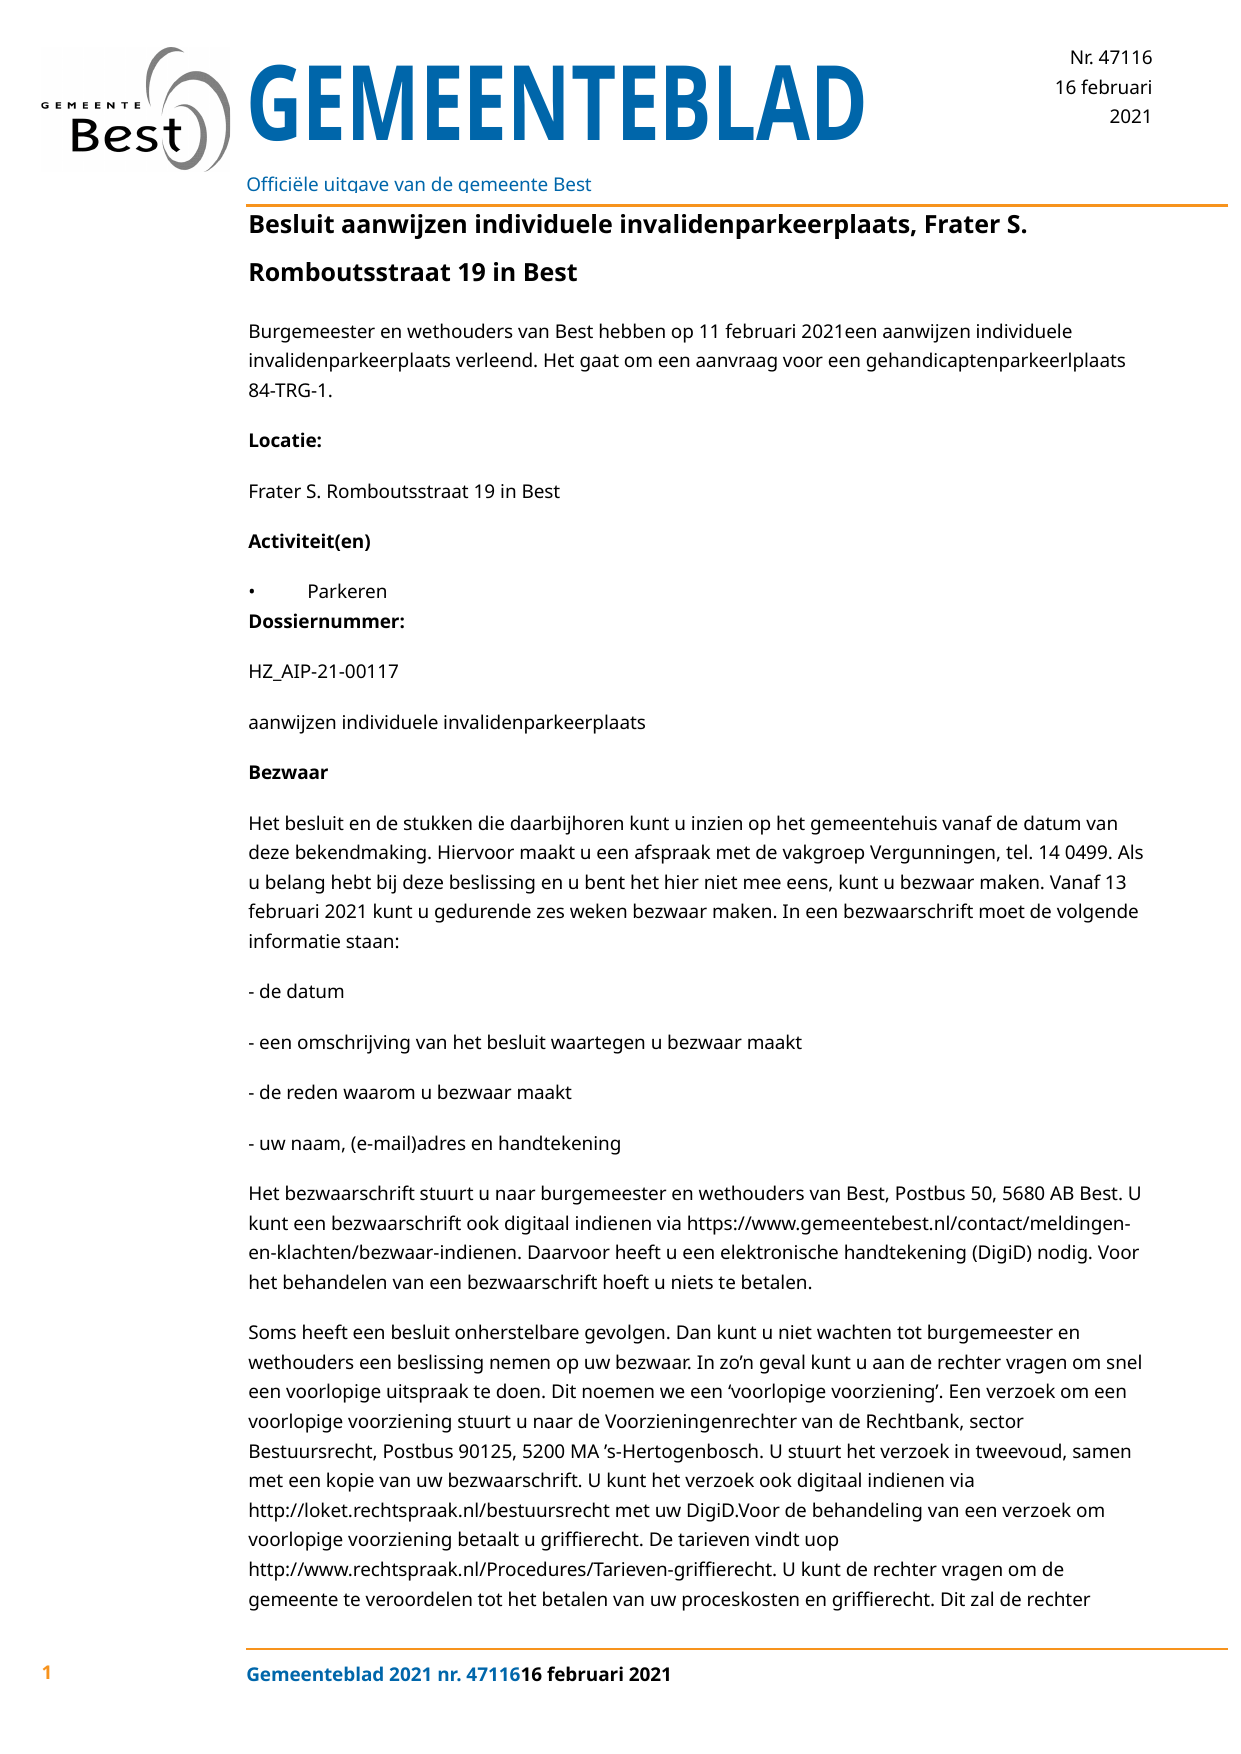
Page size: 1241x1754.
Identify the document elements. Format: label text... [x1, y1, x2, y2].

picture [41, 47, 231, 172]
text Het bezwaarschrift stuurt u naar burgemeester en wethouders van Best, Postbus 50, 5680 AB Best. U kunt een bezwaarschrift ook digitaal indienen via https://www.gemeentebest.nl/contact/meldingen-en-klachten/bezwaar-indienen. Daarvoor heeft u een elektronische handtekening (DigiD) nodig. Voor het behandelen van een bezwaarschrift hoeft u niets te betalen. [248, 1180, 1152, 1295]
text Besluit aanwijzen individuele invalidenparkeerplaats, Frater S. Romboutsstraat 19 in Best [248, 207, 1152, 288]
text Soms heeft een besluit onherstelbare gevolgen. Dan kunt u niet wachten tot burgemeester en wethouders een beslissing nemen op uw bezwaar. In zo’n geval kunt u aan de rechter vragen om snel een voorlopige uitspraak te doen. Dit noemen we een ‘voorlopige voorziening’. Een verzoek om een voorlopige voorziening stuurt u naar de Voorzieningenrechter van de Rechtbank, sector Bestuursrecht, Postbus 90125, 5200 MA ’s-Hertogenbosch. U stuurt het verzoek in tweevoud, samen met een kopie van uw bezwaarschrift. U kunt het verzoek ook digitaal indienen via http://loket.rechtspraak.nl/bestuursrecht met uw DigiD.Voor de behandeling van een verzoek om voorlopige voorziening betaalt u griffierecht. De tarieven vindt uop http://www.rechtspraak.nl/Procedures/Tarieven-griffierecht. U kunt de rechter vragen om de gemeente te veroordelen tot het betalen van uw proceskosten en griffierecht. Dit zal de rechter [248, 1319, 1152, 1612]
text HZ_AIP-21-00117 [248, 659, 1152, 684]
text aanwijzen individuele invalidenparkeerplaats [248, 709, 1152, 735]
list Parkeren [248, 579, 1152, 604]
text Het besluit en de stukken die daarbijhoren kunt u inzien op het gemeentehuis vanaf de datum van deze bekendmaking. Hiervoor maakt u een afspraak met de vakgroep Vergunningen, tel. 14 0499. Als u belang hebt bij deze beslissing en u bent het hier niet mee eens, kunt u bezwaar maken. Vanaf 13 februari 2021 kunt u gedurende zes weken bezwaar maken. In een bezwaarschrift moet de volgende informatie staan: [248, 810, 1152, 954]
text Activiteit(en) [248, 528, 1152, 554]
text - de reden waarom u bezwaar maakt [248, 1079, 1152, 1105]
text Dossiernummer: [248, 608, 1152, 634]
text - de datum [248, 979, 1152, 1004]
text - een omschrijving van het besluit waartegen u bezwaar maakt [248, 1029, 1152, 1055]
text Burgemeester en wethouders van Best hebben op 11 februari 2021een aanwijzen individuele invalidenparkeerplaats verleend. Het gaat om een aanvraag voor een gehandicaptenparkeerlplaats 84-TRG-1. [248, 318, 1152, 403]
text - uw naam, (e-mail)adres en handtekening [248, 1130, 1152, 1156]
text Bezwaar [248, 759, 1152, 785]
text Frater S. Romboutsstraat 19 in Best [248, 478, 1152, 504]
text Locatie: [248, 427, 1152, 453]
